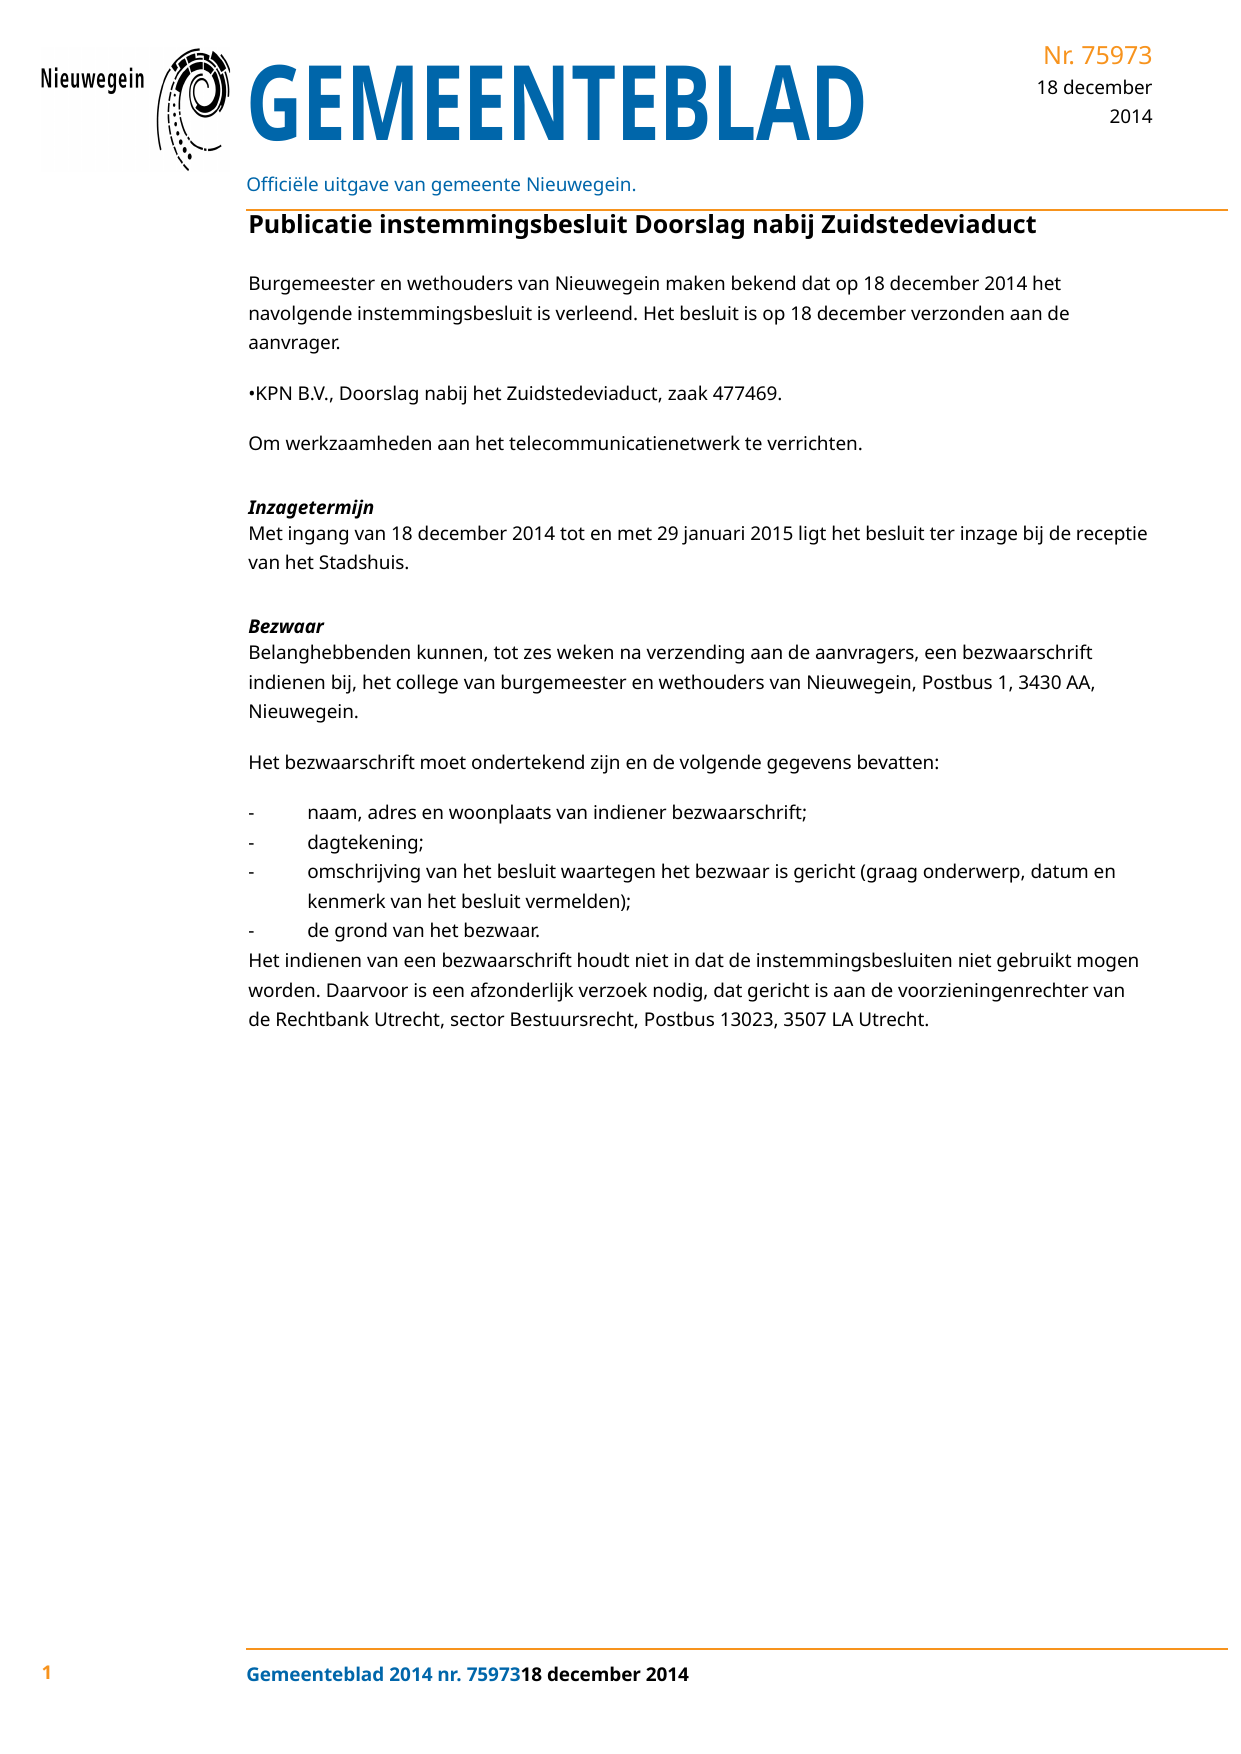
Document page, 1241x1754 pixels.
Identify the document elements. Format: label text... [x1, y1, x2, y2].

list de grond van het bezwaar. [248, 918, 1152, 943]
text Inzagetermijn [248, 494, 1152, 520]
list omschrijving van het besluit waartegen het bezwaar is gericht (graag onderwerp, datum en kenmerk van het besluit vermelden); [248, 858, 1152, 914]
text Het indienen van een bezwaarschrift houdt niet in dat de instemmingsbesluiten niet gebruikt mogen worden. Daarvoor is een afzonderlijk verzoek nodig, dat gericht is aan de voorzieningenrechter van de Rechtbank Utrecht, sector Bestuursrecht, Postbus 13023, 3507 LA Utrecht. [248, 947, 1152, 1032]
picture [41, 47, 231, 172]
text Belanghebbenden kunnen, tot zes weken na verzending aan de aanvragers, een bezwaarschrift indienen bij, het college van burgemeester en wethouders van Nieuwegein, Postbus 1, 3430 AA, Nieuwegein. [248, 639, 1152, 724]
text Om werkzaamheden aan het telecommunicatienetwerk te verrichten. [248, 430, 1152, 456]
text Het bezwaarschrift moet ondertekend zijn en de volgende gegevens bevatten: [248, 749, 1152, 774]
text Bezwaar [248, 613, 1152, 639]
text Met ingang van 18 december 2014 tot en met 29 januari 2015 ligt het besluit ter inzage bij de receptie van het Stadshuis. [248, 520, 1152, 575]
text Publicatie instemmingsbesluit Doorslag nabij Zuidstedeviaduct [248, 211, 1152, 241]
list dagtekening; [248, 829, 1152, 854]
text •KPN B.V., Doorslag nabij het Zuidstedeviaduct, zaak 477469. [248, 380, 1152, 406]
list naam, adres en woonplaats van indiener bezwaarschrift; [248, 799, 1152, 825]
text Burgemeester en wethouders van Nieuwegein maken bekend dat op 18 december 2014 het navolgende instemmingsbesluit is verleend. Het besluit is op 18 december verzonden aan de aanvrager. [248, 270, 1152, 355]
